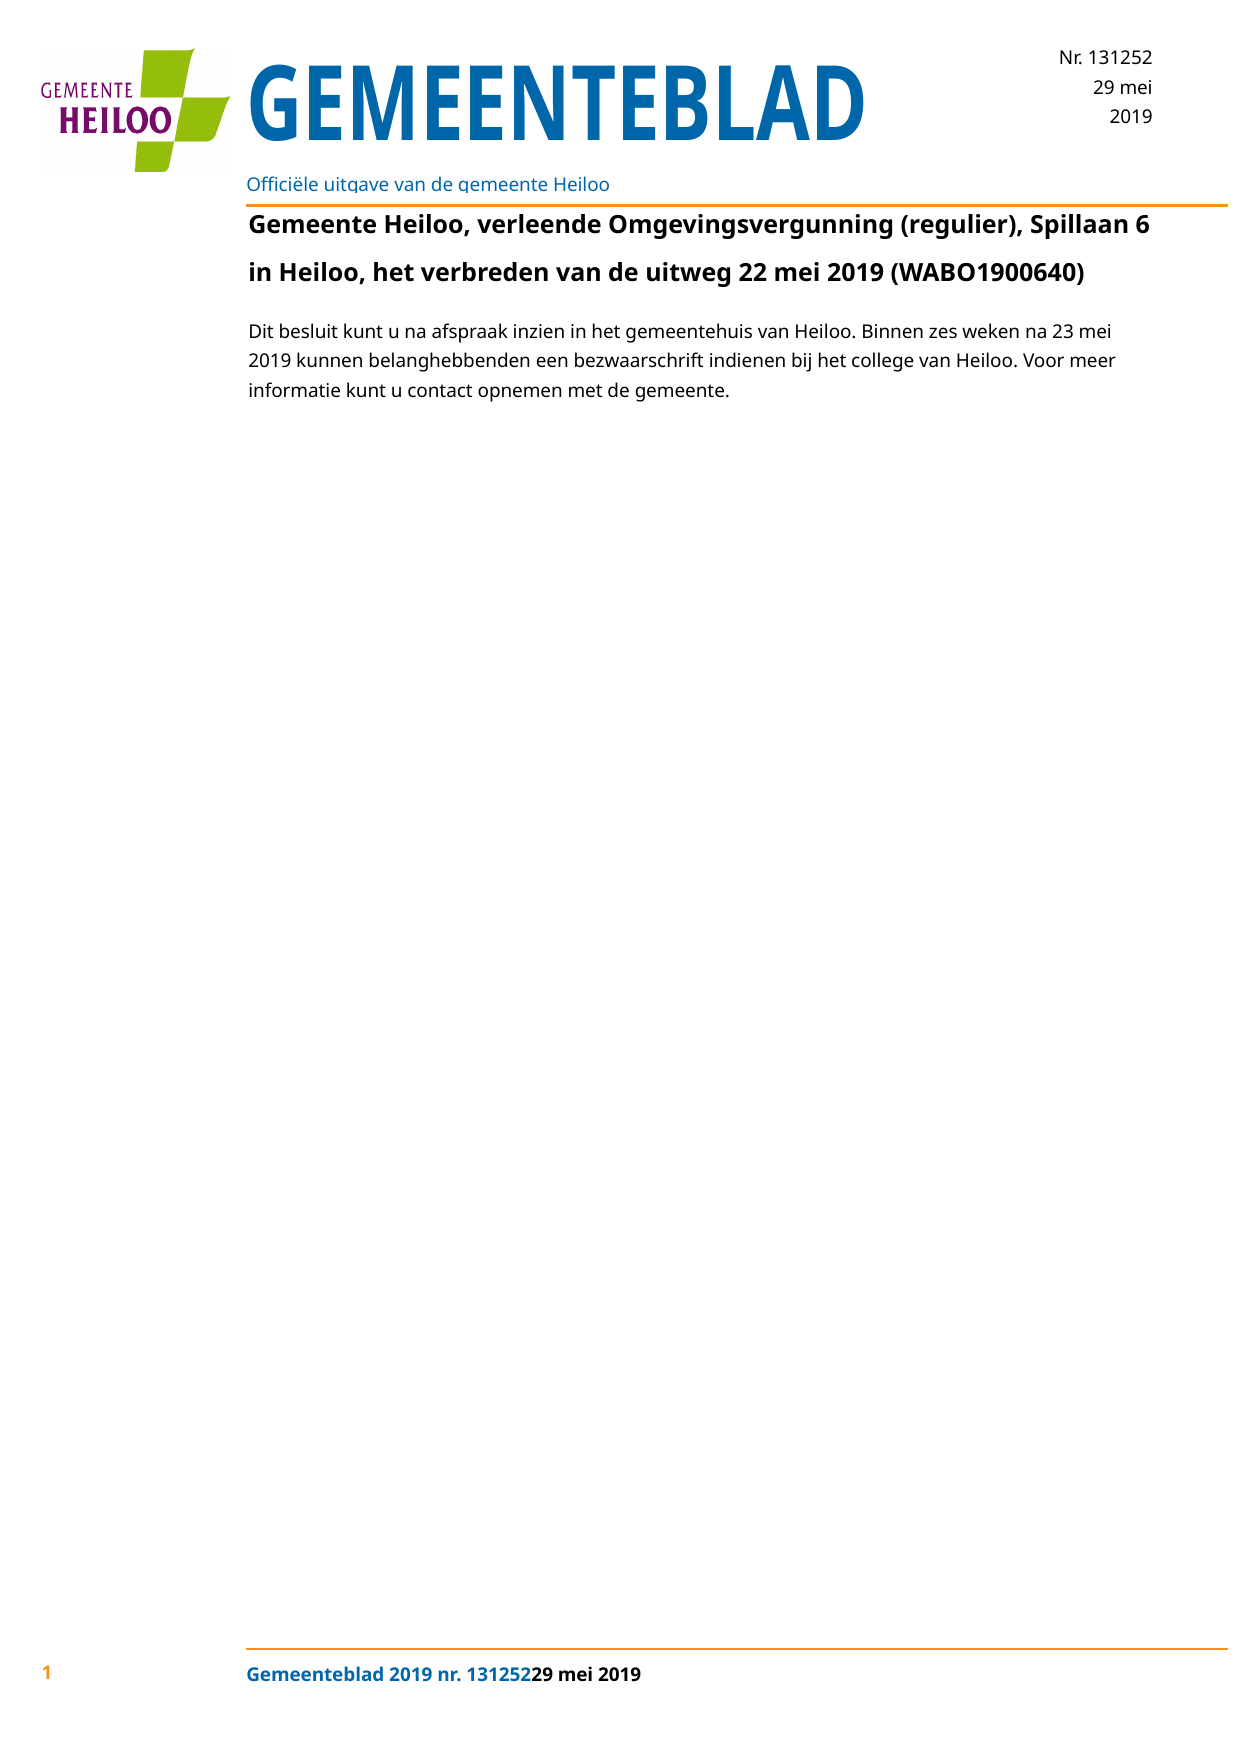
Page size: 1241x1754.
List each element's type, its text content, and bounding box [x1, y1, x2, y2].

text Gemeente Heiloo, verleende Omgevingsvergunning (regulier), Spillaan 6 in Heiloo, het verbreden van de uitweg 22 mei 2019 (WABO1900640) [248, 207, 1152, 288]
picture [41, 47, 231, 172]
text Dit besluit kunt u na afspraak inzien in het gemeentehuis van Heiloo. Binnen zes weken na 23 mei 2019 kunnen belanghebbenden een bezwaarschrift indienen bij het college van Heiloo. Voor meer informatie kunt u contact opnemen met de gemeente. [248, 318, 1152, 403]
